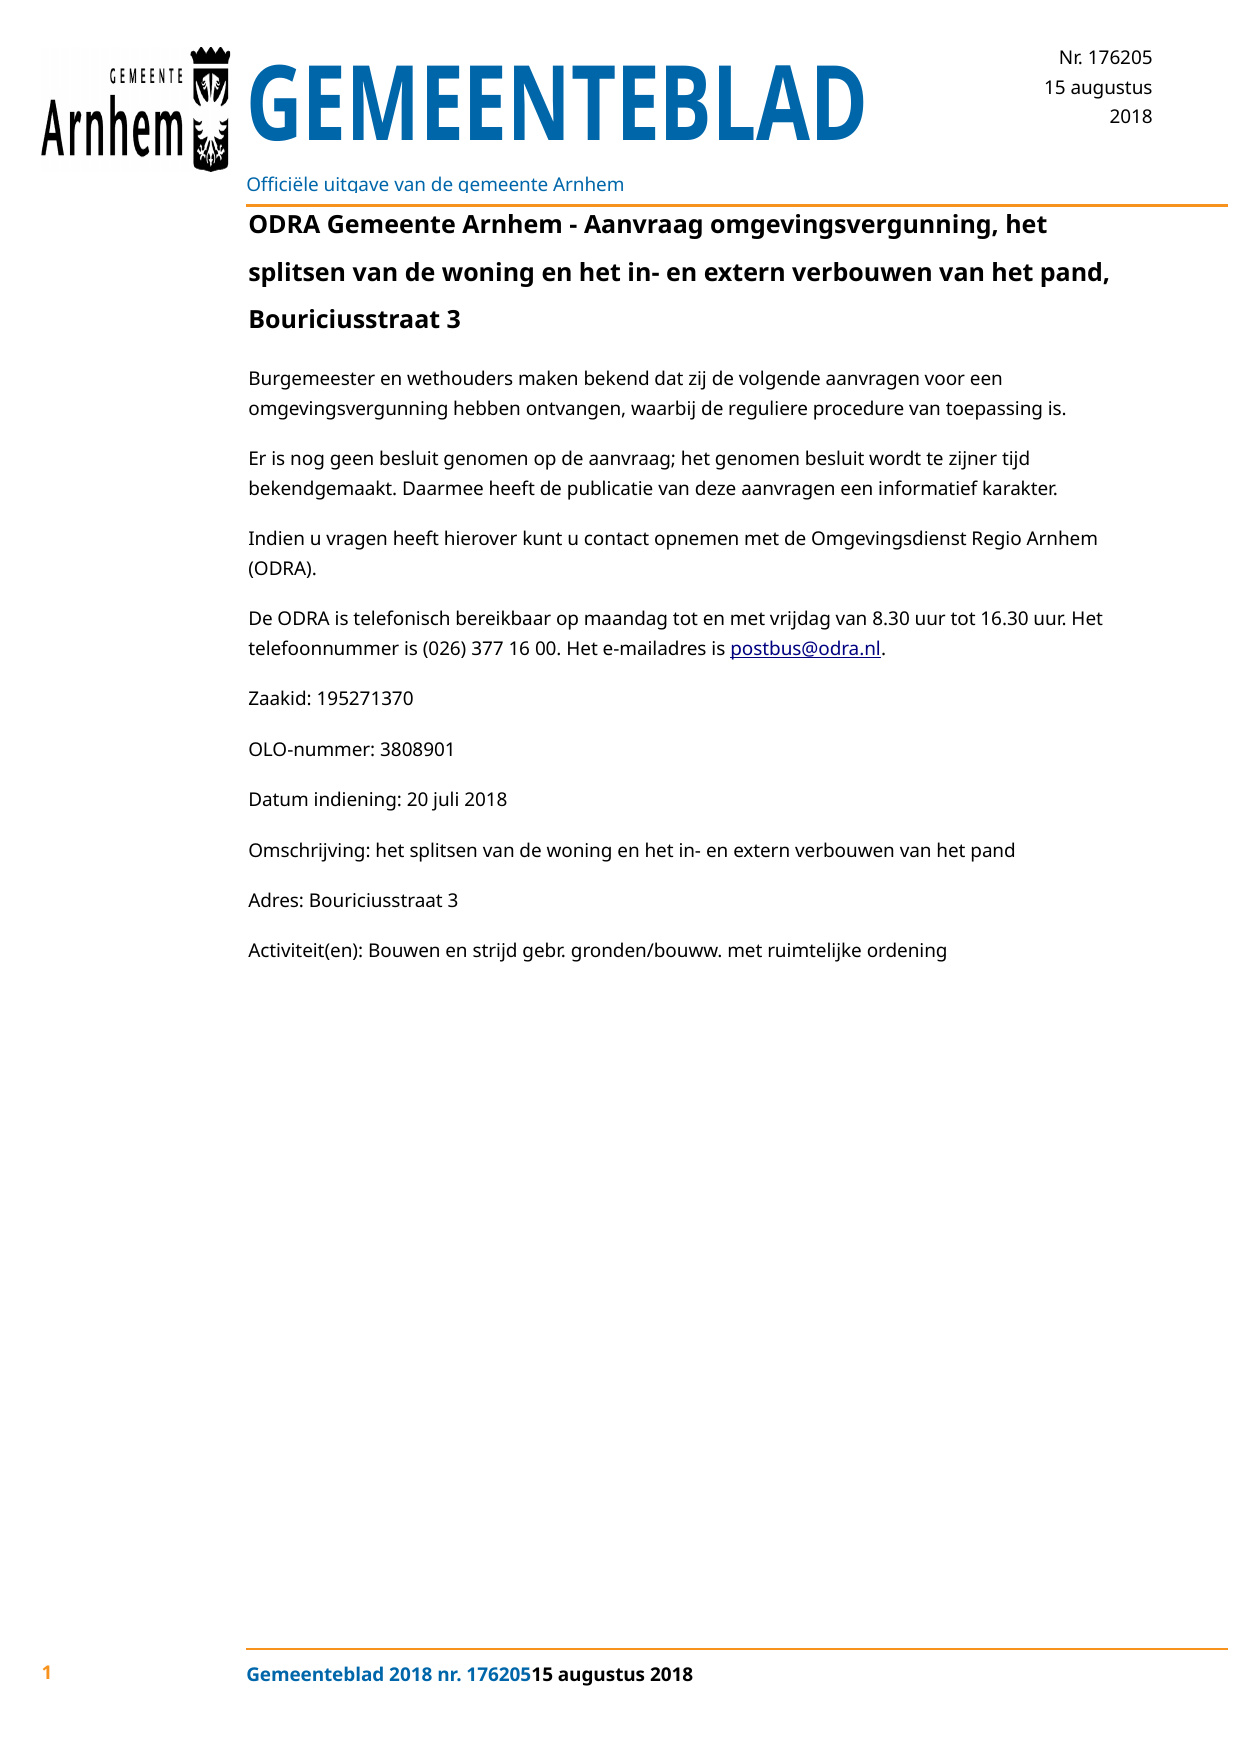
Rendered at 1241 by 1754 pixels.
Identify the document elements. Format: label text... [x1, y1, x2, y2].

text Datum indiening: 20 juli 2018 [248, 786, 1152, 812]
text Zaakid: 195271370 [248, 686, 1152, 711]
text De ODRA is telefonisch bereikbaar op maandag tot en met vrijdag van 8.30 uur tot 16.30 uur. Het telefoonnummer is (026) 377 16 00. Het e-mailadres is postbus@odra.nl. [248, 606, 1152, 661]
text Omschrijving: het splitsen van de woning en het in- en extern verbouwen van het pand [248, 837, 1152, 862]
text Adres: Bouriciusstraat 3 [248, 887, 1152, 913]
text Burgemeester en wethouders maken bekend dat zij de volgende aanvragen voor een omgevingsvergunning hebben ontvangen, waarbij de reguliere procedure van toepassing is. [248, 366, 1152, 421]
text Activiteit(en): Bouwen en strijd gebr. gronden/bouww. met ruimtelijke ordening [248, 938, 1152, 963]
picture [41, 47, 231, 172]
text Indien u vragen heeft hierover kunt u contact opnemen met de Omgevingsdienst Regio Arnhem (ODRA). [248, 526, 1152, 581]
text ODRA Gemeente Arnhem - Aanvraag omgevingsvergunning, het splitsen van de woning en het in- en extern verbouwen van het pand, Bouriciusstraat 3 [248, 207, 1152, 336]
text Er is nog geen besluit genomen op de aanvraag; het genomen besluit wordt te zijner tijd bekendgemaakt. Daarmee heeft de publicatie van deze aanvragen een informatief karakter. [248, 446, 1152, 501]
text OLO-nummer: 3808901 [248, 736, 1152, 762]
